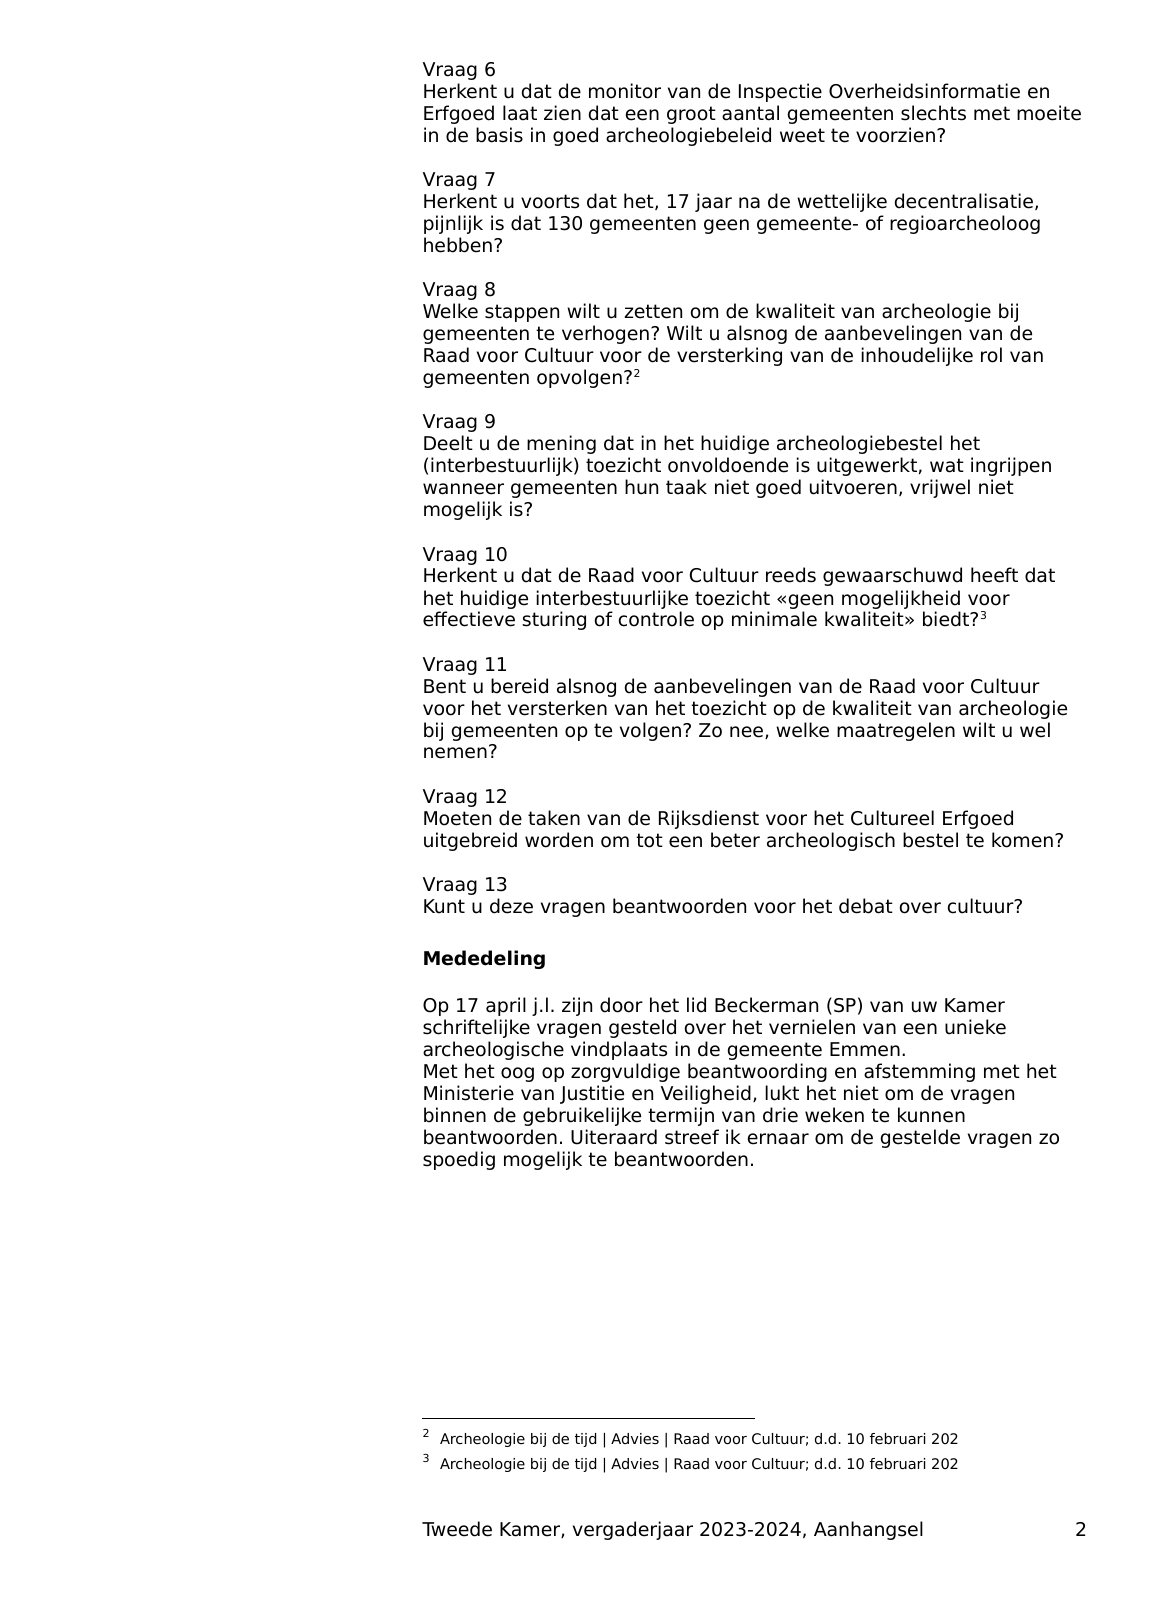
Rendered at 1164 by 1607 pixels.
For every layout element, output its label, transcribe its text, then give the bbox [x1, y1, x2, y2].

text Archeologie bij de tijd | Advies | Raad voor Cultuur; d.d. 10 februari 202 [422, 1427, 1087, 1449]
text Vraag 6 [422, 59, 1087, 81]
text Welke stappen wilt u zetten om de kwaliteit van archeologie bij gemeenten te verhogen? Wilt u alsnog de aanbevelingen van de Raad voor Cultuur voor de versterking van de inhoudelijke rol van gemeenten opvolgen? [422, 301, 1087, 389]
text Vraag 9 [422, 411, 1087, 433]
subtitle Mededeling [422, 948, 1087, 970]
text Deelt u de mening dat in het huidige archeologiebestel het (interbestuurlijk) toezicht onvoldoende is uitgewerkt, wat ingrijpen wanneer gemeenten hun taak niet goed uitvoeren, vrijwel niet mogelijk is? [422, 433, 1087, 521]
text Vraag 7 [422, 169, 1087, 191]
text Moeten de taken van de Rijksdienst voor het Cultureel Erfgoed uitgebreid worden om tot een beter archeologisch bestel te komen? [422, 808, 1087, 852]
text Vraag 10 [422, 543, 1087, 565]
text Kunt u deze vragen beantwoorden voor het debat over cultuur? [422, 896, 1087, 918]
text Herkent u dat de monitor van de Inspectie Overheidsinformatie en Erfgoed laat zien dat een groot aantal gemeenten slechts met moeite in de basis in goed archeologiebeleid weet te voorzien? [422, 81, 1087, 147]
text Vraag 11 [422, 653, 1087, 676]
text Met het oog op zorgvuldige beantwoording en afstemming met het Ministerie van Justitie en Veiligheid, lukt het niet om de vragen binnen de gebruikelijke termijn van drie weken te kunnen beantwoorden. Uiteraard streef ik ernaar om de gestelde vragen zo spoedig mogelijk te beantwoorden. [422, 1061, 1087, 1171]
text Herkent u voorts dat het, 17 jaar na de wettelijke decentralisatie, pijnlijk is dat 130 gemeenten geen gemeente- of regioarcheoloog hebben? [422, 191, 1087, 257]
text Vraag 13 [422, 874, 1087, 896]
text Vraag 8 [422, 279, 1087, 301]
text Archeologie bij de tijd | Advies | Raad voor Cultuur; d.d. 10 februari 202 [422, 1452, 1087, 1474]
text Herkent u dat de Raad voor Cultuur reeds gewaarschuwd heeft dat het huidige interbestuurlijke toezicht «geen mogelijkheid voor effectieve sturing of controle op minimale kwaliteit» biedt? [422, 565, 1087, 631]
text Bent u bereid alsnog de aanbevelingen van de Raad voor Cultuur voor het versterken van het toezicht op de kwaliteit van archeologie bij gemeenten op te volgen? Zo nee, welke maatregelen wilt u wel nemen? [422, 676, 1087, 763]
text Op 17 april j.l. zijn door het lid Beckerman (SP) van uw Kamer schriftelijke vragen gesteld over het vernielen van een unieke archeologische vindplaats in de gemeente Emmen. [422, 995, 1087, 1061]
text Vraag 12 [422, 786, 1087, 808]
